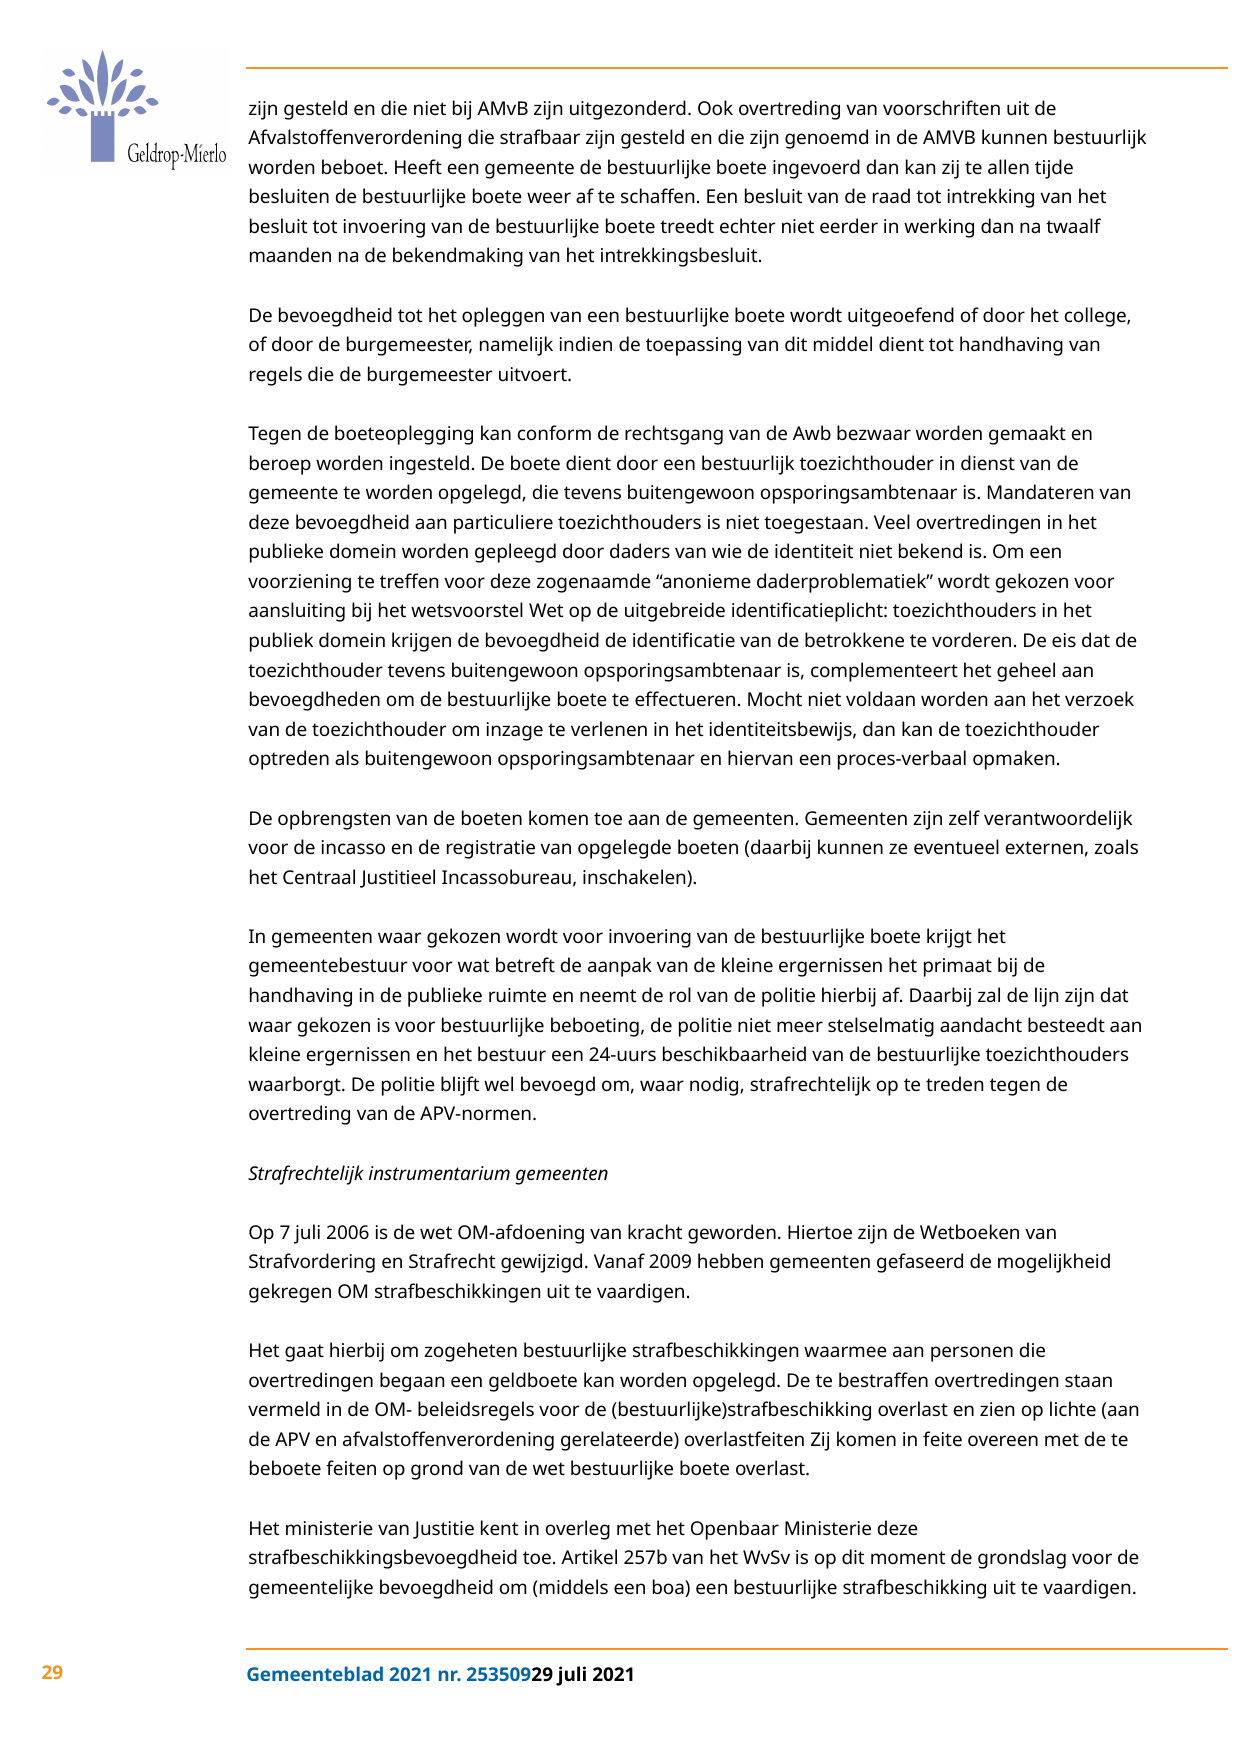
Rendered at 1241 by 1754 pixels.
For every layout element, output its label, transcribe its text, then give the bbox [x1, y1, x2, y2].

picture [41, 47, 231, 172]
text Strafrechtelijk instrumentarium gemeenten [248, 1160, 1152, 1186]
text De bevoegdheid tot het opleggen van een bestuurlijke boete wordt uitgeoefend of door het college, of door de burgemeester, namelijk indien de toepassing van dit middel dient tot handhaving van regels die de burgemeester uitvoert. [248, 302, 1152, 387]
text Tegen de boeteoplegging kan conform de rechtsgang van de Awb bezwaar worden gemaakt en beroep worden ingesteld. De boete dient door een bestuurlijk toezichthouder in dienst van de gemeente te worden opgelegd, die tevens buitengewoon opsporingsambtenaar is. Mandateren van deze bevoegdheid aan particuliere toezichthouders is niet toegestaan. Veel overtredingen in het publieke domein worden gepleegd door daders van wie de identiteit niet bekend is. Om een voorziening te treffen voor deze zogenaamde “anonieme daderproblematiek” wordt gekozen voor aansluiting bij het wetsvoorstel Wet op de uitgebreide identificatieplicht: toezichthouders in het publiek domein krijgen de bevoegdheid de identificatie van de betrokkene te vorderen. De eis dat de toezichthouder tevens buitengewoon opsporingsambtenaar is, complementeert het geheel aan bevoegdheden om de bestuurlijke boete te effectueren. Mocht niet voldaan worden aan het verzoek van de toezichthouder om inzage te verlenen in het identiteitsbewijs, dan kan de toezichthouder optreden als buitengewoon opsporingsambtenaar en hiervan een proces-verbaal opmaken. [248, 420, 1152, 771]
text In gemeenten waar gekozen wordt voor invoering van de bestuurlijke boete krijgt het gemeentebestuur voor wat betreft de aanpak van de kleine ergernissen het primaat bij de handhaving in de publieke ruimte en neemt de rol van de politie hierbij af. Daarbij zal de lijn zijn dat waar gekozen is voor bestuurlijke beboeting, de politie niet meer stelselmatig aandacht besteedt aan kleine ergernissen en het bestuur een 24-uurs beschikbaarheid van de bestuurlijke toezichthouders waarborgt. De politie blijft wel bevoegd om, waar nodig, strafrechtelijk op te treden tegen de overtreding van de APV-normen. [248, 923, 1152, 1126]
text Op 7 juli 2006 is de wet OM-afdoening van kracht geworden. Hiertoe zijn de Wetboeken van Strafvordering en Strafrecht gewijzigd. Vanaf 2009 hebben gemeenten gefaseerd de mogelijkheid gekregen OM strafbeschikkingen uit te vaardigen. [248, 1219, 1152, 1304]
text De opbrengsten van de boeten komen toe aan de gemeenten. Gemeenten zijn zelf verantwoordelijk voor de incasso en de registratie van opgelegde boeten (daarbij kunnen ze eventueel externen, zoals het Centraal Justitieel Incassobureau, inschakelen). [248, 805, 1152, 890]
text Het gaat hierbij om zogeheten bestuurlijke strafbeschikkingen waarmee aan personen die overtredingen begaan een geldboete kan worden opgelegd. De te bestraffen overtredingen staan vermeld in de OM- beleidsregels voor de (bestuurlijke)strafbeschikking overlast en zien op lichte (aan de APV en afvalstoffenverordening gerelateerde) overlastfeiten Zij komen in feite overeen met de te beboete feiten op grond van de wet bestuurlijke boete overlast. [248, 1337, 1152, 1481]
text zijn gesteld en die niet bij AMvB zijn uitgezonderd. Ook overtreding van voorschriften uit de Afvalstoffenverordening die strafbaar zijn gesteld en die zijn genoemd in de AMVB kunnen bestuurlijk worden beboet. Heeft een gemeente de bestuurlijke boete ingevoerd dan kan zij te allen tijde besluiten de bestuurlijke boete weer af te schaffen. Een besluit van de raad tot intrekking van het besluit tot invoering van de bestuurlijke boete treedt echter niet eerder in werking dan na twaalf maanden na de bekendmaking van het intrekkingsbesluit. [248, 95, 1152, 268]
text Het ministerie van Justitie kent in overleg met het Openbaar Ministerie deze strafbeschikkingsbevoegdheid toe. Artikel 257b van het WvSv is op dit moment de grondslag voor de gemeentelijke bevoegdheid om (middels een boa) een bestuurlijke strafbeschikking uit te vaardigen. [248, 1515, 1152, 1600]
